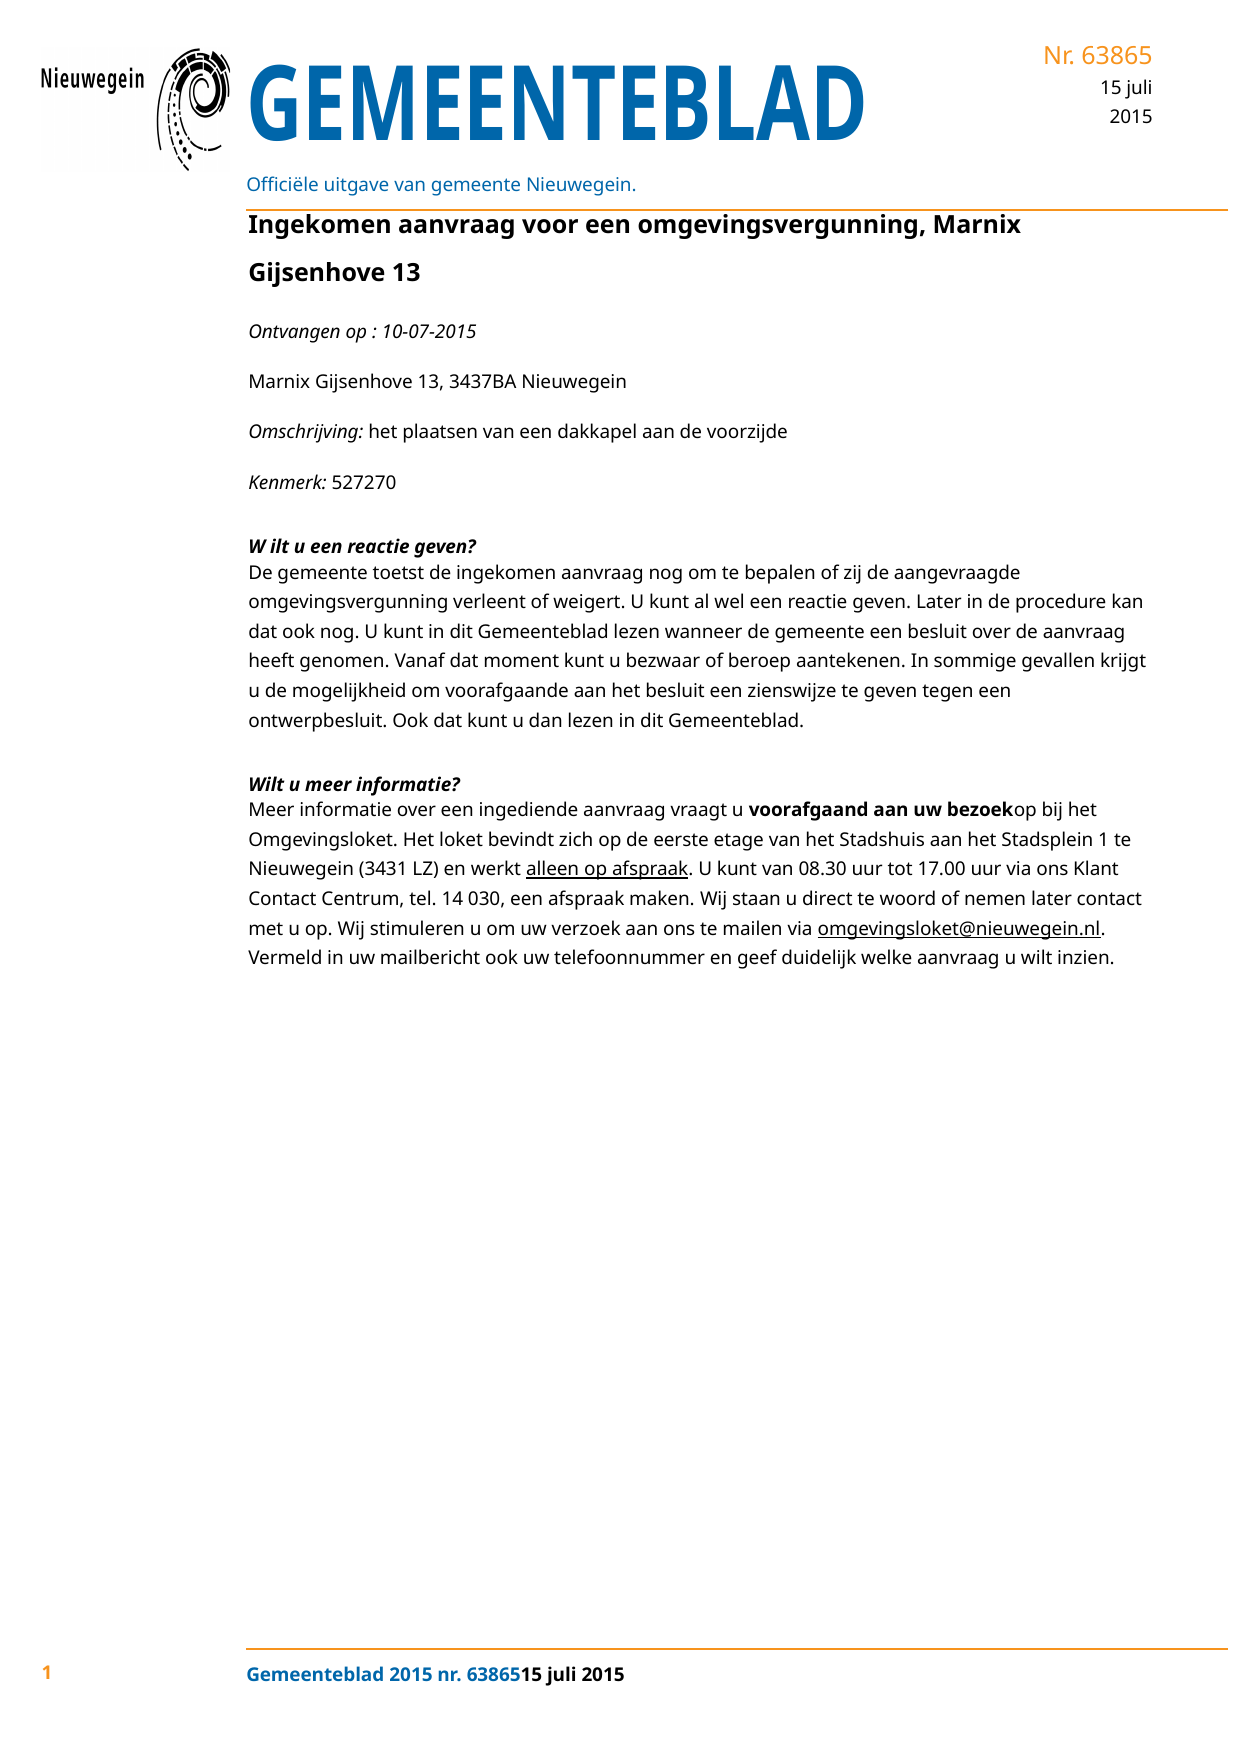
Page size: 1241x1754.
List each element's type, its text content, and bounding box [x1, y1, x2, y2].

text Wilt u meer informatie? [248, 771, 1152, 796]
text Ontvangen op : 10-07-2015 [248, 318, 1152, 344]
picture [41, 47, 231, 172]
text Ingekomen aanvraag voor een omgevingsvergunning, Marnix Gijsenhove 13 [248, 211, 1152, 288]
text De gemeente toetst de ingekomen aanvraag nog om te bepalen of zij de aangevraagde omgevingsvergunning verleent of weigert. U kunt al wel een reactie geven. Later in de procedure kan dat ook nog. U kunt in dit Gemeenteblad lezen wanneer de gemeente een besluit over de aanvraag heeft genomen. Vanaf dat moment kunt u bezwaar of beroep aantekenen. In sommige gevallen krijgt u de mogelijkheid om voorafgaande aan het besluit een zienswijze te geven tegen een ontwerpbesluit. Ook dat kunt u dan lezen in dit Gemeenteblad. [248, 559, 1152, 732]
text Meer informatie over een ingediende aanvraag vraagt u voorafgaand aan uw bezoekop bij het Omgevingsloket. Het loket bevindt zich op de eerste etage van het Stadshuis aan het Stadsplein 1 te Nieuwegein (3431 LZ) en werkt alleen op afspraak. U kunt van 08.30 uur tot 17.00 uur via ons Klant Contact Centrum, tel. 14 030, een afspraak maken. Wij staan u direct te woord of nemen later contact met u op. Wij stimuleren u om uw verzoek aan ons te mailen via omgevingsloket@nieuwegein.nl. Vermeld in uw mailbericht ook uw telefoonnummer en geef duidelijk welke aanvraag u wilt inzien. [248, 796, 1152, 970]
text Marnix Gijsenhove 13, 3437BA Nieuwegein [248, 368, 1152, 394]
text Omschrijving: het plaatsen van een dakkapel aan de voorzijde [248, 419, 1152, 444]
text Kenmerk: 527270 [248, 469, 1152, 495]
text W ilt u een reactie geven? [248, 533, 1152, 559]
